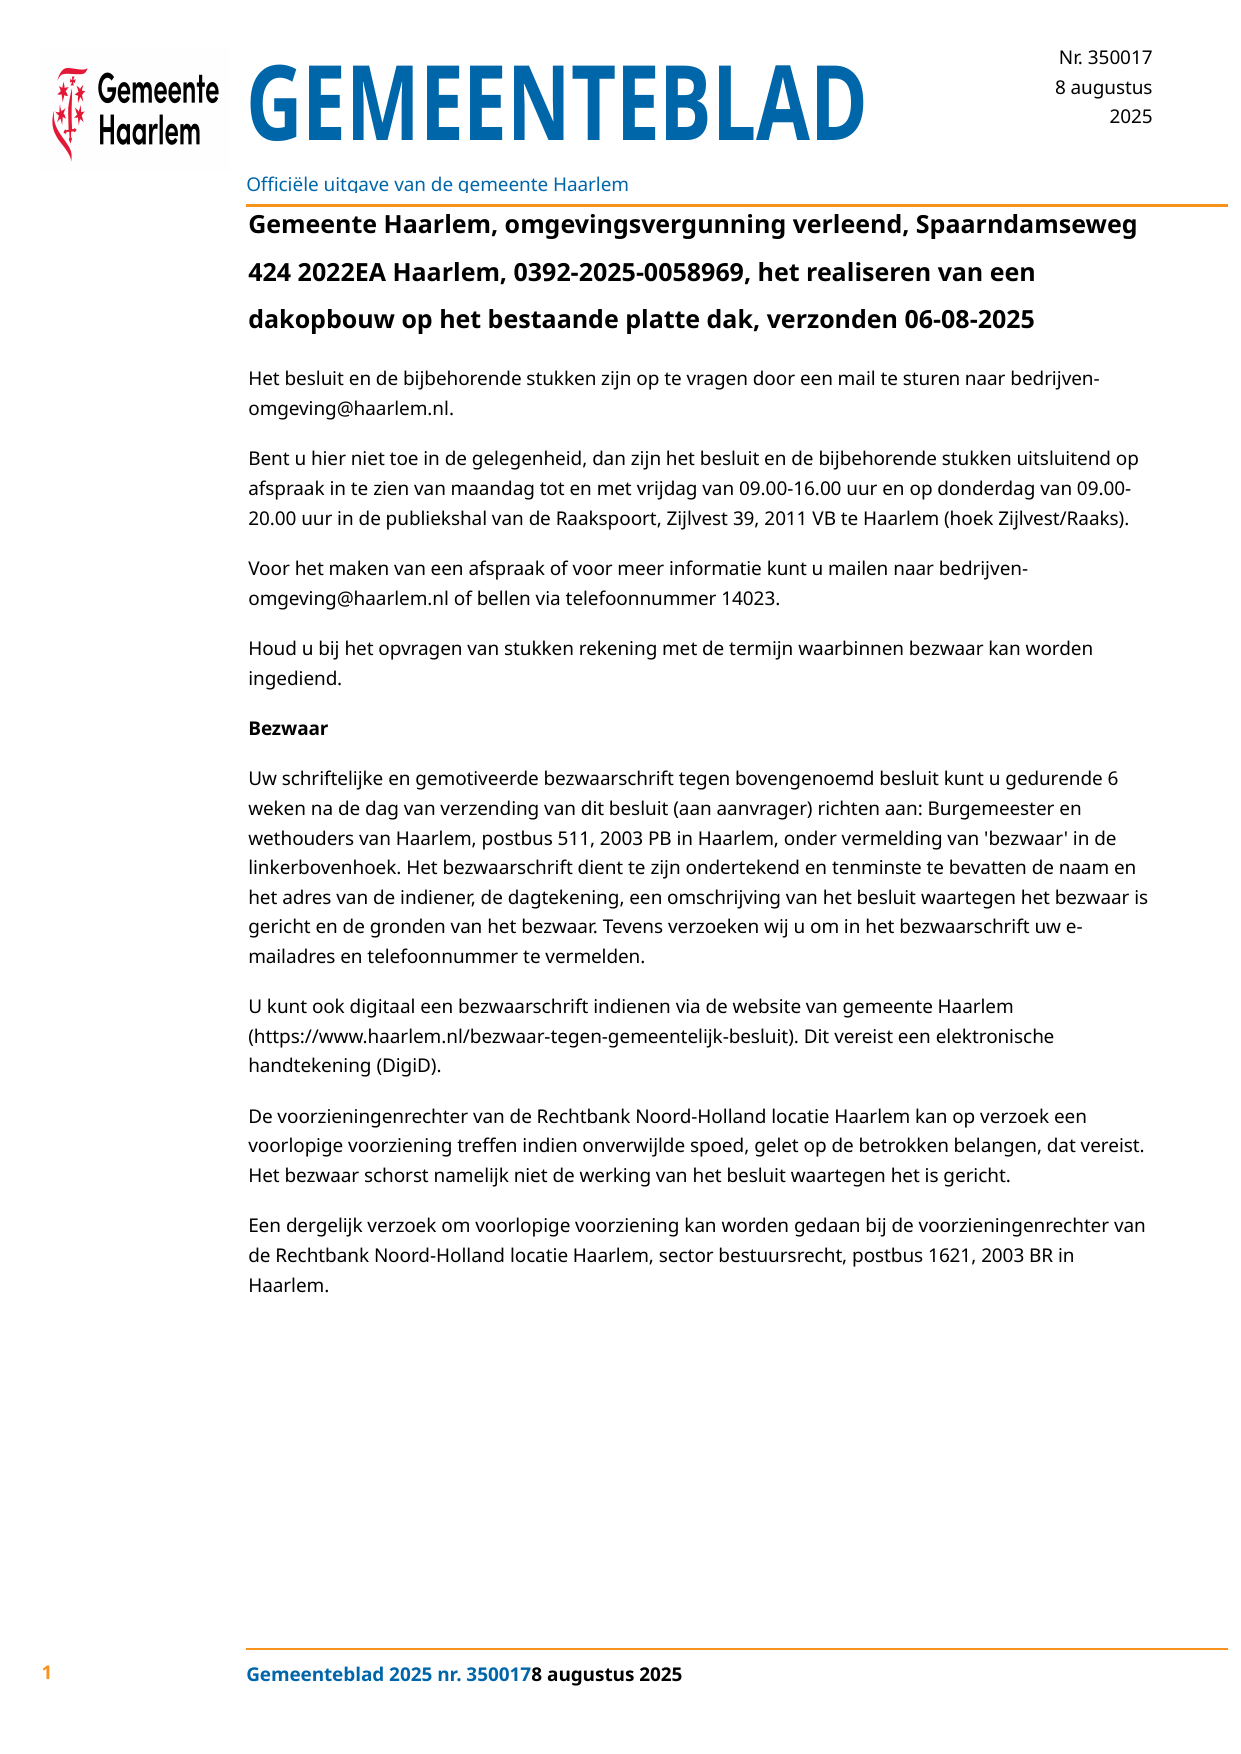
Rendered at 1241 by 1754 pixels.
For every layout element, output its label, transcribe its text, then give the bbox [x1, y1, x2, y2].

text Voor het maken van een afspraak of voor meer informatie kunt u mailen naar bedrijven-omgeving@haarlem.nl of bellen via telefoonnummer 14023. [248, 555, 1152, 610]
text Een dergelijk verzoek om voorlopige voorziening kan worden gedaan bij de voorzieningenrechter van de Rechtbank Noord-Holland locatie Haarlem, sector bestuursrecht, postbus 1621, 2003 BR in Haarlem. [248, 1213, 1152, 1297]
text Houd u bij het opvragen van stukken rekening met de termijn waarbinnen bezwaar kan worden ingediend. [248, 635, 1152, 690]
text U kunt ook digitaal een bezwaarschrift indienen via de website van gemeente Haarlem (https://www.haarlem.nl/bezwaar-tegen-gemeentelijk-besluit). Dit vereist een elektronische handtekening (DigiD). [248, 993, 1152, 1078]
text Gemeente Haarlem, omgevingsvergunning verleend, Spaarndamseweg 424 2022EA Haarlem, 0392-2025-0058969, het realiseren van een dakopbouw op het bestaande platte dak, verzonden 06-08-2025 [248, 207, 1152, 336]
picture [41, 47, 231, 172]
text Bezwaar [248, 715, 1152, 741]
text De voorzieningenrechter van de Rechtbank Noord-Holland locatie Haarlem kan op verzoek een voorlopige voorziening treffen indien onverwijlde spoed, gelet op de betrokken belangen, dat vereist. Het bezwaar schorst namelijk niet de werking van het besluit waartegen het is gericht. [248, 1103, 1152, 1188]
text Bent u hier niet toe in de gelegenheid, dan zijn het besluit en de bijbehorende stukken uitsluitend op afspraak in te zien van maandag tot en met vrijdag van 09.00-16.00 uur en op donderdag van 09.00-20.00 uur in de publiekshal van de Raakspoort, Zijlvest 39, 2011 VB te Haarlem (hoek Zijlvest/Raaks). [248, 446, 1152, 530]
text Uw schriftelijke en gemotiveerde bezwaarschrift tegen bovengenoemd besluit kunt u gedurende 6 weken na de dag van verzending van dit besluit (aan aanvrager) richten aan: Burgemeester en wethouders van Haarlem, postbus 511, 2003 PB in Haarlem, onder vermelding van 'bezwaar' in de linkerbovenhoek. Het bezwaarschrift dient te zijn ondertekend en tenminste te bevatten de naam en het adres van de indiener, de dagtekening, een omschrijving van het besluit waartegen het bezwaar is gericht en de gronden van het bezwaar. Tevens verzoeken wij u om in het bezwaarschrift uw e-mailadres en telefoonnummer te vermelden. [248, 766, 1152, 969]
text Het besluit en de bijbehorende stukken zijn op te vragen door een mail te sturen naar bedrijven-omgeving@haarlem.nl. [248, 366, 1152, 421]
